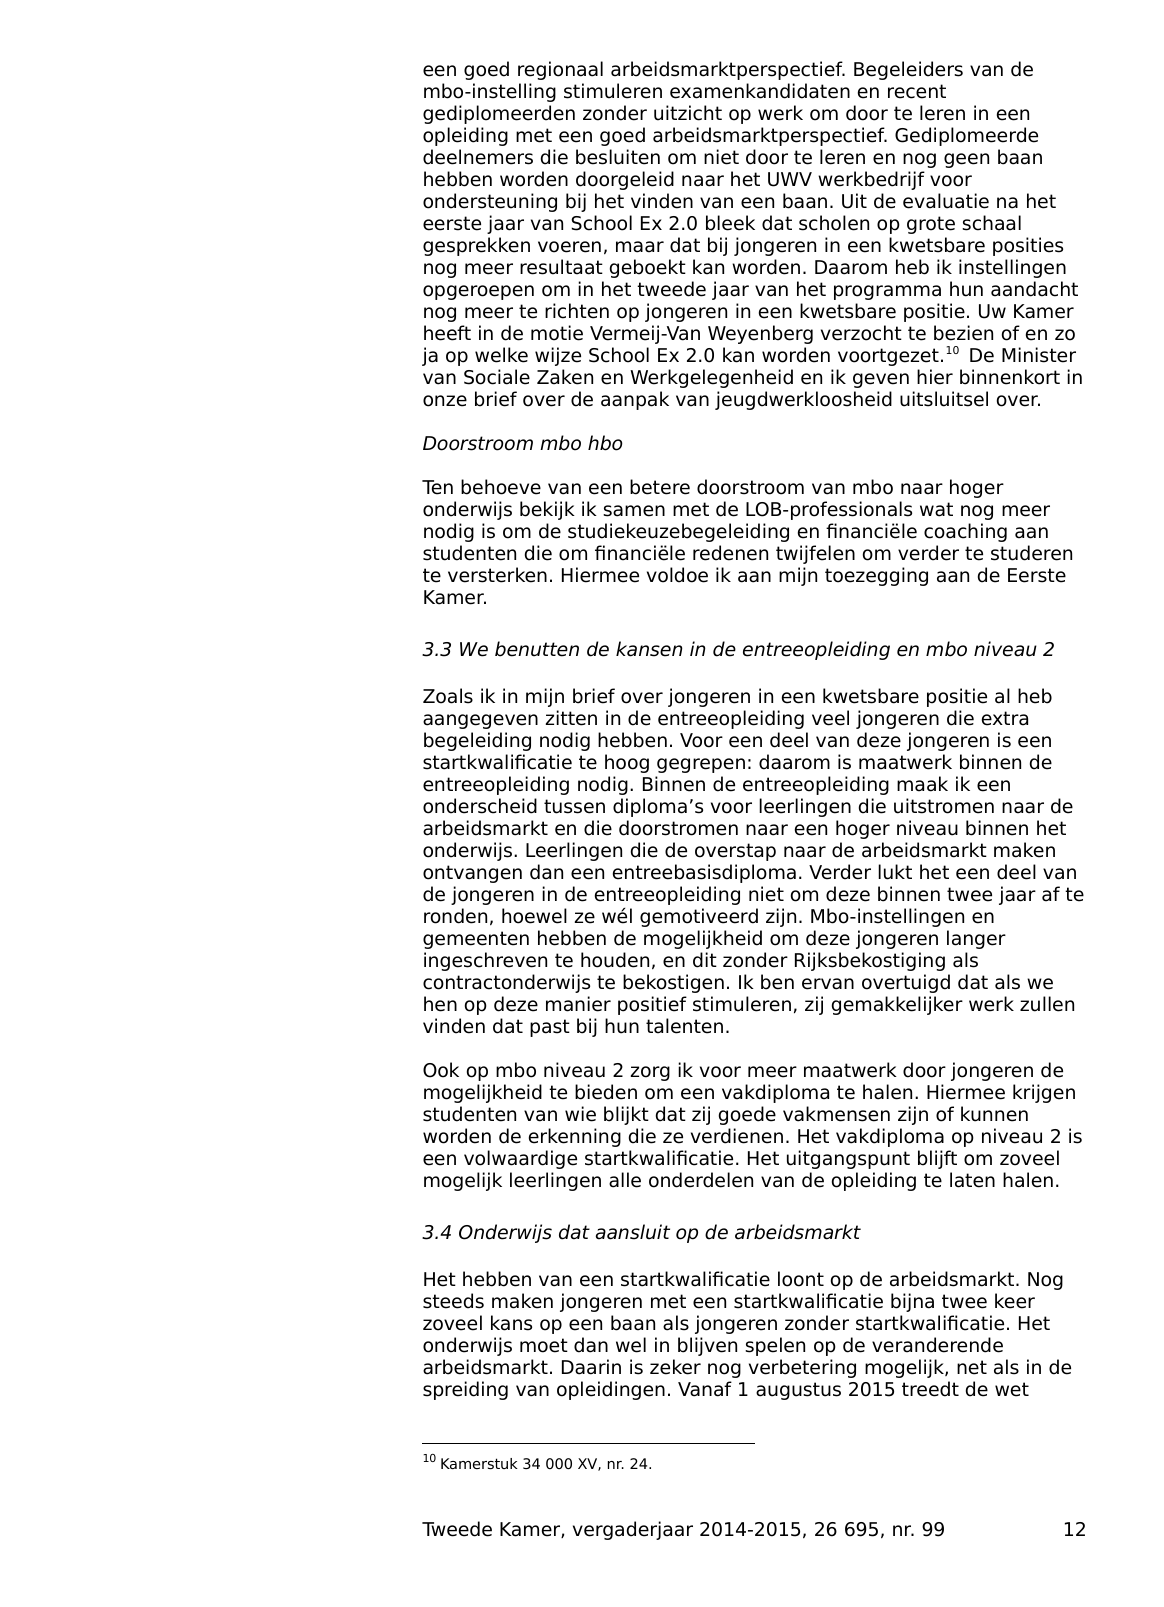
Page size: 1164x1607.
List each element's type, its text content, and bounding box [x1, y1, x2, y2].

text Zoals ik in mijn brief over jongeren in een kwetsbare positie al heb aangegeven zitten in de entreeopleiding veel jongeren die extra begeleiding nodig hebben. Voor een deel van deze jongeren is een startkwalificatie te hoog gegrepen: daarom is maatwerk binnen de entreeopleiding nodig. Binnen de entreeopleiding maak ik een onderscheid tussen diploma’s voor leerlingen die uitstromen naar de arbeidsmarkt en die doorstromen naar een hoger niveau binnen het onderwijs. Leerlingen die de overstap naar de arbeidsmarkt maken ontvangen dan een entreebasisdiploma. Verder lukt het een deel van de jongeren in de entreeopleiding niet om deze binnen twee jaar af te ronden, hoewel ze wél gemotiveerd zijn. Mbo-instellingen en gemeenten hebben de mogelijkheid om deze jongeren langer ingeschreven te houden, en dit zonder Rijksbekostiging als contractonderwijs te bekostigen. Ik ben ervan overtuigd dat als we hen op deze manier positief stimuleren, zij gemakkelijker werk zullen vinden dat past bij hun talenten. [422, 686, 1087, 1038]
text Het hebben van een startkwalificatie loont op de arbeidsmarkt. Nog steeds maken jongeren met een startkwalificatie bijna twee keer zoveel kans op een baan als jongeren zonder startkwalificatie. Het onderwijs moet dan wel in blijven spelen op de veranderende arbeidsmarkt. Daarin is zeker nog verbetering mogelijk, net als in de spreiding van opleidingen. Vanaf 1 augustus 2015 treedt de wet [422, 1269, 1087, 1401]
text Ook op mbo niveau 2 zorg ik voor meer maatwerk door jongeren de mogelijkheid te bieden om een vakdiploma te halen. Hiermee krijgen studenten van wie blijkt dat zij goede vakmensen zijn of kunnen worden de erkenning die ze verdienen. Het vakdiploma op niveau 2 is een volwaardige startkwalificatie. Het uitgangspunt blijft om zoveel mogelijk leerlingen alle onderdelen van de opleiding te laten halen. [422, 1060, 1087, 1192]
subtitle 3.3 We benutten de kansen in de entreeopleiding en mbo niveau 2 [422, 639, 1087, 661]
text een goed regionaal arbeidsmarktperspectief. Begeleiders van de mbo-instelling stimuleren examenkandidaten en recent gediplomeerden zonder uitzicht op werk om door te leren in een opleiding met een goed arbeidsmarktperspectief. Gediplomeerde deelnemers die besluiten om niet door te leren en nog geen baan hebben worden doorgeleid naar het UWV werkbedrijf voor ondersteuning bij het vinden van een baan. Uit de evaluatie na het eerste jaar van School Ex 2.0 bleek dat scholen op grote schaal gesprekken voeren, maar dat bij jongeren in een kwetsbare posities nog meer resultaat geboekt kan worden. Daarom heb ik instellingen opgeroepen om in het tweede jaar van het programma hun aandacht nog meer te richten op jongeren in een kwetsbare positie. Uw Kamer heeft in de motie Vermeij-Van Weyenberg verzocht te bezien of en zo ja op welke wijze School Ex 2.0 kan worden voortgezet. De Minister van Sociale Zaken en Werkgelegenheid en ik geven hier binnenkort in onze brief over de aanpak van jeugdwerkloosheid uitsluitsel over. [422, 59, 1087, 411]
subtitle 3.4 Onderwijs dat aansluit op de arbeidsmarkt [422, 1222, 1087, 1244]
subtitle Doorstroom mbo hbo [422, 433, 1087, 455]
text Ten behoeve van een betere doorstroom van mbo naar hoger onderwijs bekijk ik samen met de LOB-professionals wat nog meer nodig is om de studiekeuzebegeleiding en financiële coaching aan studenten die om financiële redenen twijfelen om verder te studeren te versterken. Hiermee voldoe ik aan mijn toezegging aan de Eerste Kamer. [422, 477, 1087, 609]
text Kamerstuk 34 000 XV, nr. 24. [422, 1452, 1087, 1474]
